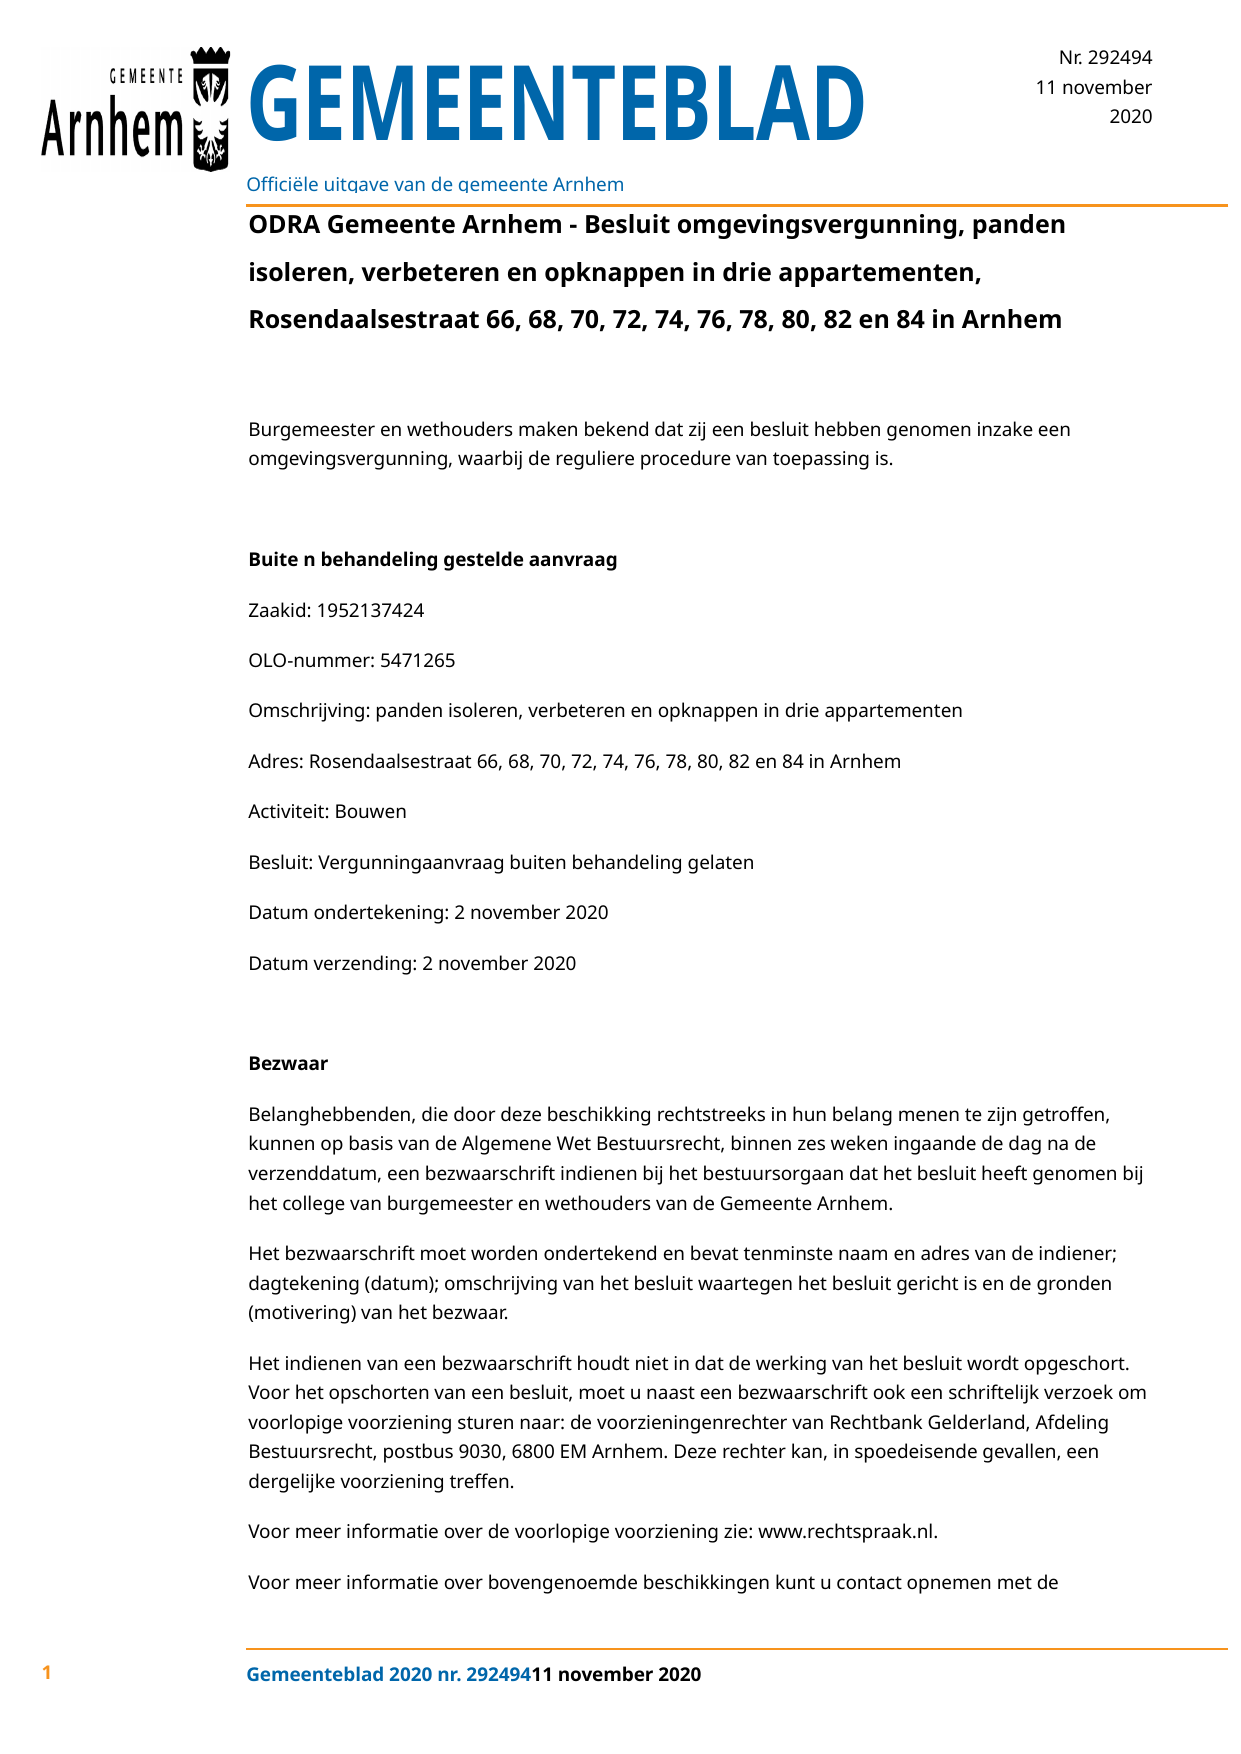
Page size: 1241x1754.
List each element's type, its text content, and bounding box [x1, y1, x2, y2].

text Zaakid: 1952137424 [248, 597, 1152, 622]
text Het indienen van een bezwaarschrift houdt niet in dat de werking van het besluit wordt opgeschort. Voor het opschorten van een besluit, moet u naast een bezwaarschrift ook een schriftelijk verzoek om voorlopige voorziening sturen naar: de voorzieningenrechter van Rechtbank Gelderland, Afdeling Bestuursrecht, postbus 9030, 6800 EM Arnhem. Deze rechter kan, in spoedeisende gevallen, een dergelijke voorziening treffen. [248, 1350, 1152, 1494]
text Datum verzending: 2 november 2020 [248, 950, 1152, 975]
text Bezwaar [248, 1051, 1152, 1076]
text Burgemeester en wethouders maken bekend dat zij een besluit hebben genomen inzake een omgevingsvergunning, waarbij de reguliere procedure van toepassing is. [248, 416, 1152, 471]
text Buite n behandeling gestelde aanvraag [248, 546, 1152, 572]
text OLO-nummer: 5471265 [248, 647, 1152, 673]
text Omschrijving: panden isoleren, verbeteren en opknappen in drie appartementen [248, 698, 1152, 723]
text Datum ondertekening: 2 november 2020 [248, 899, 1152, 925]
text Adres: Rosendaalsestraat 66, 68, 70, 72, 74, 76, 78, 80, 82 en 84 in Arnhem [248, 748, 1152, 774]
text Activiteit: Bouwen [248, 798, 1152, 824]
text Het bezwaarschrift moet worden ondertekend en bevat tenminste naam en adres van de indiener; dagtekening (datum); omschrijving van het besluit waartegen het besluit gericht is en de gronden (motivering) van het bezwaar. [248, 1240, 1152, 1325]
picture [41, 47, 231, 172]
text Voor meer informatie over de voorlopige voorziening zie: www.rechtspraak.nl. [248, 1518, 1152, 1544]
text Belanghebbenden, die door deze beschikking rechtstreeks in hun belang menen te zijn getroffen, kunnen op basis van de Algemene Wet Bestuursrecht, binnen zes weken ingaande de dag na de verzenddatum, een bezwaarschrift indienen bij het bestuursorgaan dat het besluit heeft genomen bij het college van burgemeester en wethouders van de Gemeente Arnhem. [248, 1101, 1152, 1215]
text Voor meer informatie over bovengenoemde beschikkingen kunt u contact opnemen met de [248, 1569, 1152, 1594]
text ODRA Gemeente Arnhem - Besluit omgevingsvergunning, panden isoleren, verbeteren en opknappen in drie appartementen, Rosendaalsestraat 66, 68, 70, 72, 74, 76, 78, 80, 82 en 84 in Arnhem [248, 207, 1152, 336]
text Besluit: Vergunningaanvraag buiten behandeling gelaten [248, 849, 1152, 874]
